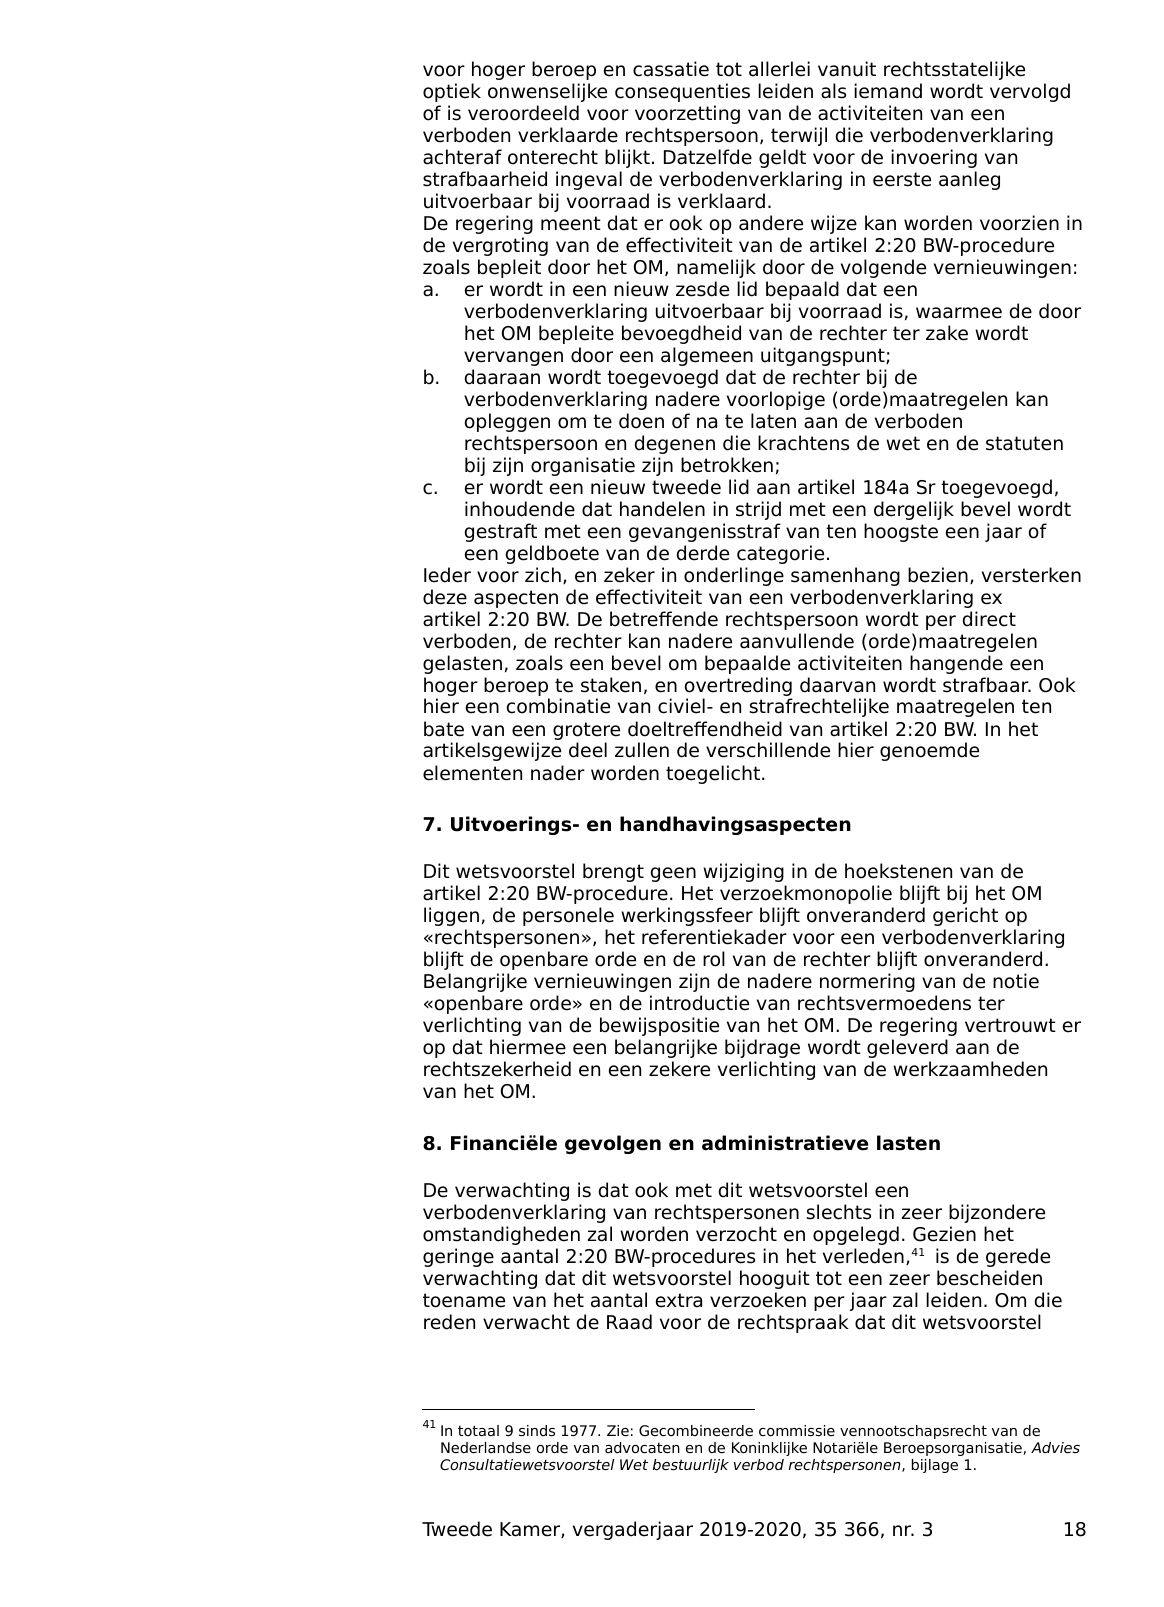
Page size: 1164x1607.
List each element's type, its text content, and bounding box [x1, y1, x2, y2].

subtitle 7. Uitvoerings- en handhavingsaspecten [422, 814, 1087, 836]
text De verwachting is dat ook met dit wetsvoorstel een verbodenverklaring van rechtspersonen slechts in zeer bijzondere omstandigheden zal worden verzocht en opgelegd. Gezien het geringe aantal 2:20 BW-procedures in het verleden, is de gerede verwachting dat dit wetsvoorstel hooguit tot een zeer bescheiden toename van het aantal extra verzoeken per jaar zal leiden. Om die reden verwacht de Raad voor de rechtspraak dat dit wetsvoorstel [422, 1180, 1087, 1334]
text Ieder voor zich, en zeker in onderlinge samenhang bezien, versterken deze aspecten de effectiviteit van een verbodenverklaring ex artikel 2:20 BW. De betreffende rechtspersoon wordt per direct verboden, de rechter kan nadere aanvullende (orde)maatregelen gelasten, zoals een bevel om bepaalde activiteiten hangende een hoger beroep te staken, en overtreding daarvan wordt strafbaar. Ook hier een combinatie van civiel- en strafrechtelijke maatregelen ten bate van een grotere doeltreffendheid van artikel 2:20 BW. In het artikelsgewijze deel zullen de verschillende hier genoemde elementen nader worden toegelicht. [422, 564, 1087, 784]
subtitle 8. Financiële gevolgen en administratieve lasten [422, 1133, 1087, 1155]
text Dit wetsvoorstel brengt geen wijziging in de hoekstenen van de artikel 2:20 BW-procedure. Het verzoekmonopolie blijft bij het OM liggen, de personele werkingssfeer blijft onveranderd gericht op «rechtspersonen», het referentiekader voor een verbodenverklaring blijft de openbare orde en de rol van de rechter blijft onveranderd. Belangrijke vernieuwingen zijn de nadere normering van de notie «openbare orde» en de introductie van rechtsvermoedens ter verlichting van de bewijspositie van het OM. De regering vertrouwt er op dat hiermee een belangrijke bijdrage wordt geleverd aan de rechtszekerheid en een zekere verlichting van de werkzaamheden van het OM. [422, 861, 1087, 1103]
text In totaal 9 sinds 1977. Zie: Gecombineerde commissie vennootschapsrecht van de Nederlandse orde van advocaten en de Koninklijke Notariële Beroepsorganisatie, Advies Consultatiewetsvoorstel Wet bestuurlijk verbod rechtspersonen, bijlage 1. [422, 1418, 1087, 1474]
text c. er wordt een nieuw tweede lid aan artikel 184a Sr toegevoegd, inhoudende dat handelen in strijd met een dergelijk bevel wordt gestraft met een gevangenisstraf van ten hoogste een jaar of een geldboete van de derde categorie. [422, 477, 1087, 564]
text De regering meent dat er ook op andere wijze kan worden voorzien in de vergroting van de effectiviteit van de artikel 2:20 BW-procedure zoals bepleit door het OM, namelijk door de volgende vernieuwingen: [422, 213, 1087, 279]
text b. daaraan wordt toegevoegd dat de rechter bij de verbodenverklaring nadere voorlopige (orde)maatregelen kan opleggen om te doen of na te laten aan de verboden rechtspersoon en degenen die krachtens de wet en de statuten bij zijn organisatie zijn betrokken; [422, 367, 1087, 477]
text a. er wordt in een nieuw zesde lid bepaald dat een verbodenverklaring uitvoerbaar bij voorraad is, waarmee de door het OM bepleite bevoegdheid van de rechter ter zake wordt vervangen door een algemeen uitgangspunt; [422, 279, 1087, 367]
text voor hoger beroep en cassatie tot allerlei vanuit rechtsstatelijke optiek onwenselijke consequenties leiden als iemand wordt vervolgd of is veroordeeld voor voorzetting van de activiteiten van een verboden verklaarde rechtspersoon, terwijl die verbodenverklaring achteraf onterecht blijkt. Datzelfde geldt voor de invoering van strafbaarheid ingeval de verbodenverklaring in eerste aanleg uitvoerbaar bij voorraad is verklaard. [422, 59, 1087, 213]
